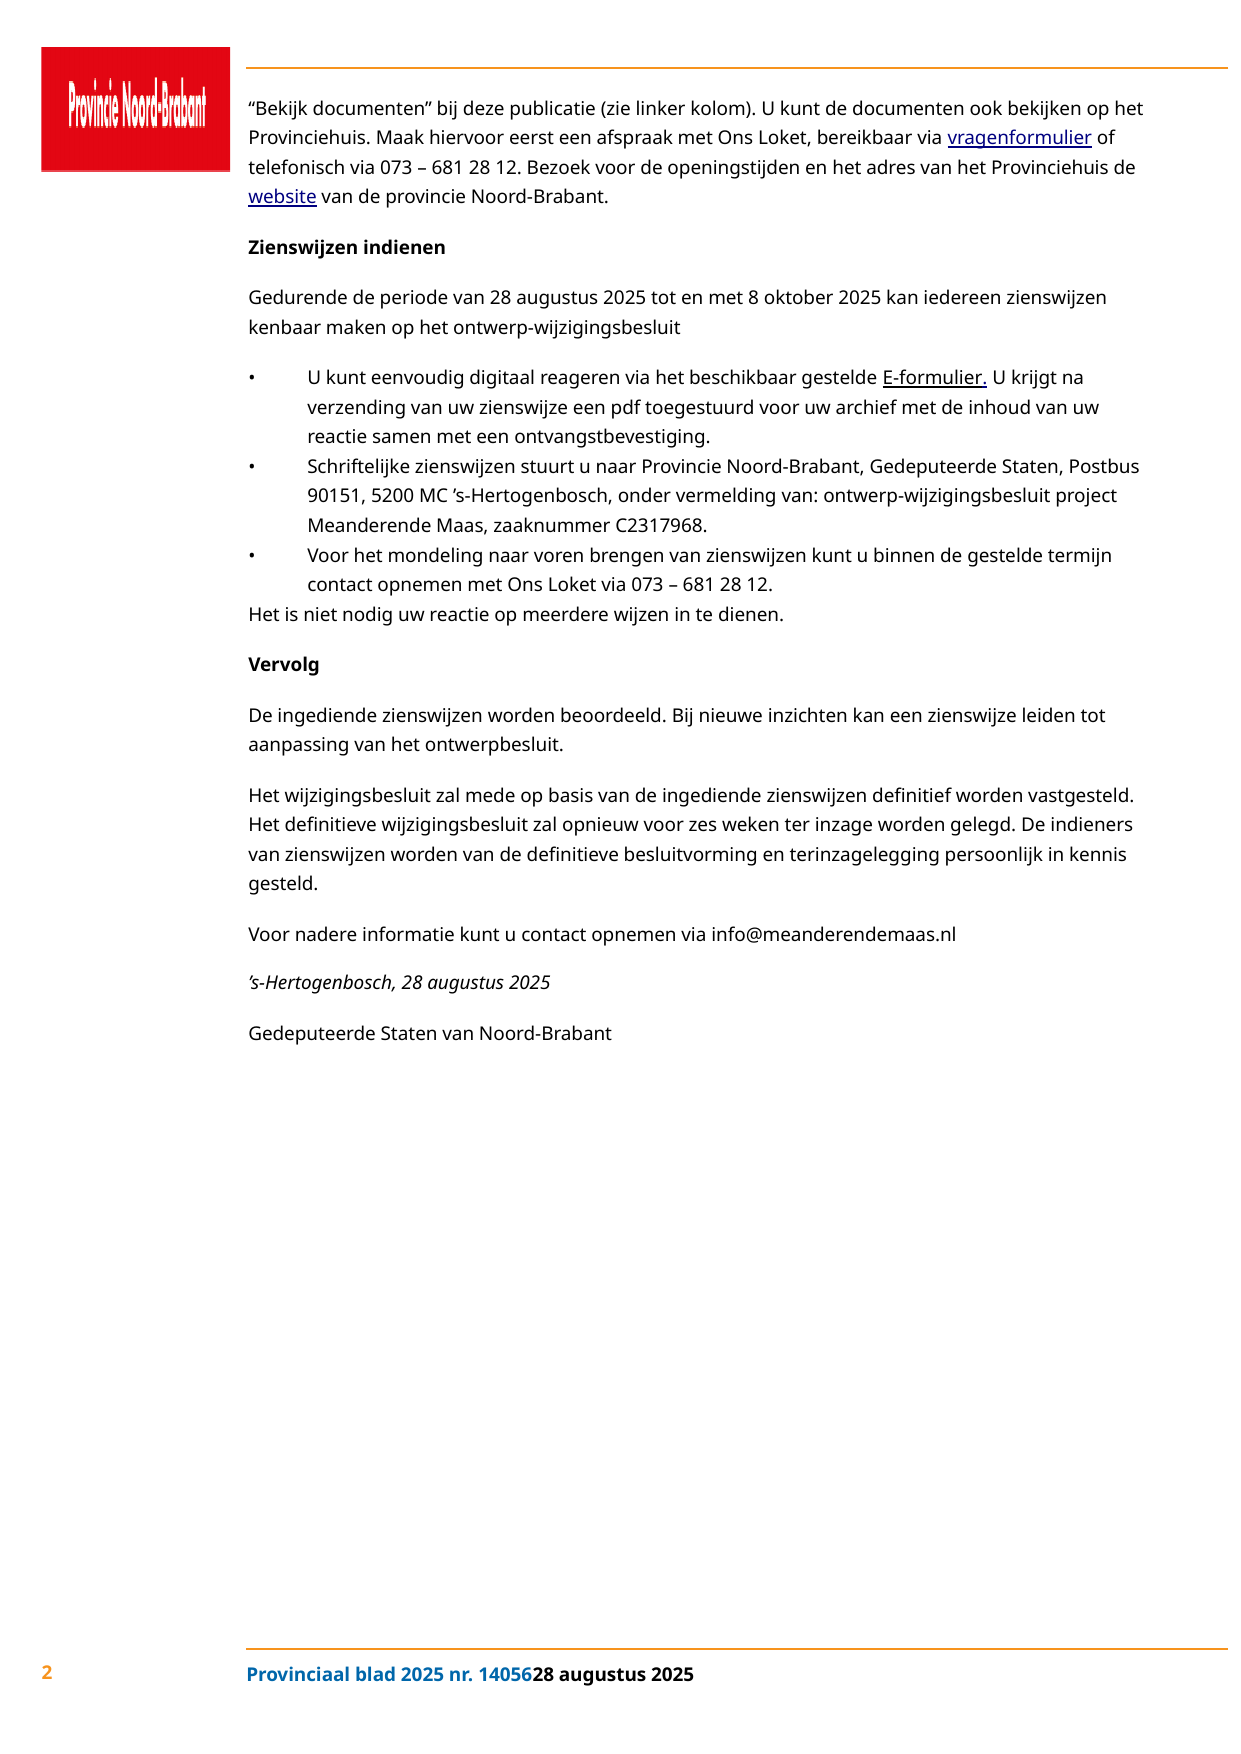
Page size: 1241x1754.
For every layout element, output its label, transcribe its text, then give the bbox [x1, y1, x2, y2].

text Het wijzigingsbesluit zal mede op basis van de ingediende zienswijzen definitief worden vastgesteld. Het definitieve wijzigingsbesluit zal opnieuw voor zes weken ter inzage worden gelegd. De indieners van zienswijzen worden van de definitieve besluitvorming en terinzagelegging persoonlijk in kennis gesteld. [248, 782, 1152, 896]
text ’s-Hertogenbosch, 28 augustus 2025 [248, 969, 1152, 994]
text Gedurende de periode van 28 augustus 2025 tot en met 8 oktober 2025 kan iedereen zienswijzen kenbaar maken op het ontwerp-wijzigingsbesluit [248, 284, 1152, 340]
picture [41, 47, 231, 172]
list U kunt eenvoudig digitaal reageren via het beschikbaar gestelde E-formulier. U krijgt na verzending van uw zienswijze een pdf toegestuurd voor uw archief met de inhoud van uw reactie samen met een ontvangstbevestiging. [248, 364, 1152, 449]
text Gedeputeerde Staten van Noord-Brabant [248, 1020, 1152, 1046]
text Vervolg [248, 651, 1152, 677]
text De ingediende zienswijzen worden beoordeeld. Bij nieuwe inzichten kan een zienswijze leiden tot aanpassing van het ontwerpbesluit. [248, 702, 1152, 757]
text Voor nadere informatie kunt u contact opnemen via info@meanderendemaas.nl [248, 921, 1152, 947]
text “Bekijk documenten” bij deze publicatie (zie linker kolom). U kunt de documenten ook bekijken op het Provinciehuis. Maak hiervoor eerst een afspraak met Ons Loket, bereikbaar via vragenformulier of telefonisch via 073 – 681 28 12. Bezoek voor de openingstijden en het adres van het Provinciehuis de website van de provincie Noord-Brabant. [248, 95, 1152, 209]
list Voor het mondeling naar voren brengen van zienswijzen kunt u binnen de gestelde termijn contact opnemen met Ons Loket via 073 – 681 28 12. [248, 542, 1152, 597]
list Schriftelijke zienswijzen stuurt u naar Provincie Noord-Brabant, Gedeputeerde Staten, Postbus 90151, 5200 MC ’s-Hertogenbosch, onder vermelding van: ontwerp-wijzigingsbesluit project Meanderende Maas, zaaknummer C2317968. [248, 453, 1152, 538]
text Het is niet nodig uw reactie op meerdere wijzen in te dienen. [248, 601, 1152, 627]
text Zienswijzen indienen [248, 234, 1152, 260]
